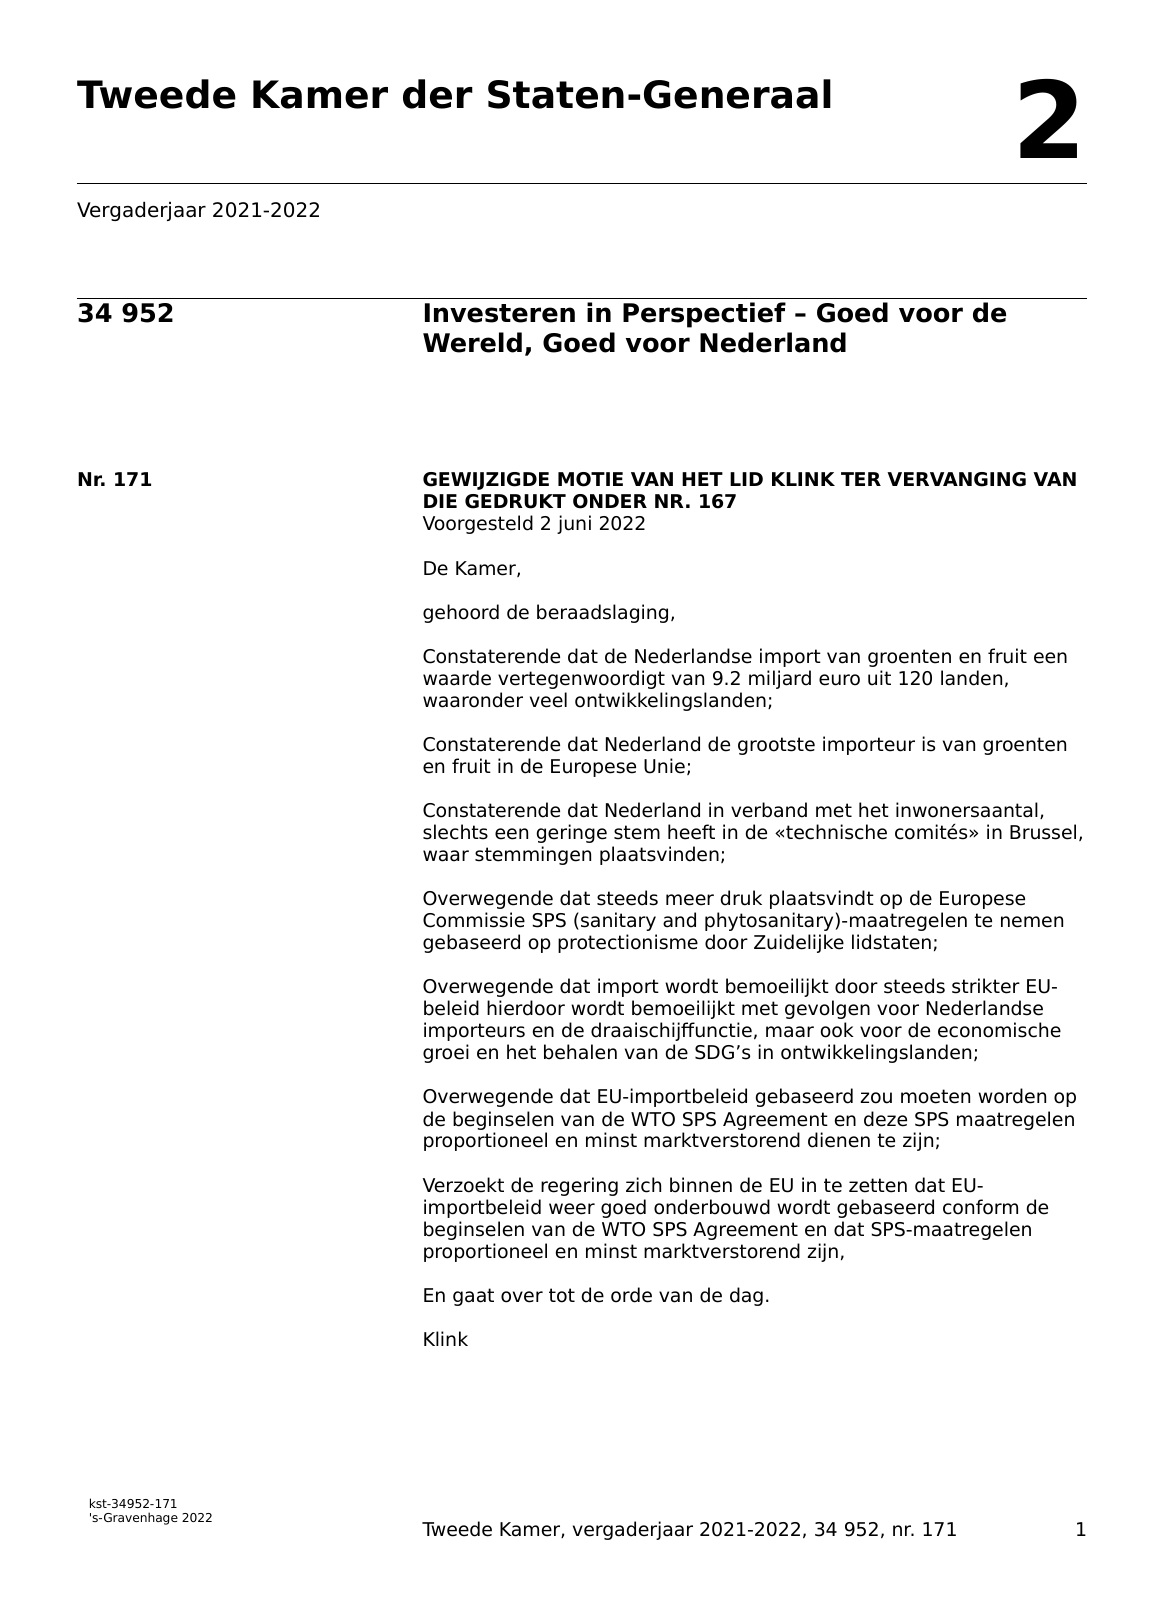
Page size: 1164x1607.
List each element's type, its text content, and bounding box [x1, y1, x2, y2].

text Verzoekt de regering zich binnen de EU in te zetten dat EU-importbeleid weer goed onderbouwd wordt gebaseerd conform de beginselen van de WTO SPS Agreement en dat SPS-maatregelen proportioneel en minst marktverstorend zijn, [422, 1174, 1087, 1262]
text Constaterende dat de Nederlandse import van groenten en fruit een waarde vertegenwoordigt van 9.2 miljard euro uit 120 landen, waaronder veel ontwikkelingslanden; [422, 646, 1087, 712]
text Voorgesteld 2 juni 2022 [422, 513, 1087, 535]
text De Kamer, [422, 557, 1087, 579]
text gehoord de beraadslaging, [422, 602, 1087, 624]
text Overwegende dat EU-importbeleid gebaseerd zou moeten worden op de beginselen van de WTO SPS Agreement en deze SPS maatregelen proportioneel en minst marktverstorend dienen te zijn; [422, 1086, 1087, 1152]
text 's-Gravenhage 2022 [88, 1511, 323, 1525]
text Constaterende dat Nederland de grootste importeur is van groenten en fruit in de Europese Unie; [422, 734, 1087, 778]
text En gaat over tot de orde van de dag. [422, 1285, 1087, 1307]
subtitle Nr. 171 GEWIJZIGDE MOTIE VAN HET LID KLINK TER VERVANGING VAN DIE GEDRUKT ONDER NR. 167 [77, 469, 1087, 513]
text Klink [422, 1329, 1087, 1351]
text kst-34952-171 [88, 1497, 323, 1511]
subtitle 34 952 Investeren in Perspectief – Goed voor de Wereld, Goed voor Nederland [77, 299, 1087, 358]
text Constaterende dat Nederland in verband met het inwonersaantal, slechts een geringe stem heeft in de «technische comités» in Brussel, waar stemmingen plaatsvinden; [422, 800, 1087, 866]
text Overwegende dat steeds meer druk plaatsvindt op de Europese Commissie SPS (sanitary and phytosanitary)-maatregelen te nemen gebaseerd op protectionisme door Zuidelijke lidstaten; [422, 888, 1087, 954]
table_cell Vergaderjaar 2021-2022 [77, 184, 1087, 298]
text Overwegende dat import wordt bemoeilijkt door steeds strikter EU-beleid hierdoor wordt bemoeilijkt met gevolgen voor Nederlandse importeurs en de draaischijffunctie, maar ook voor de economische groei en het behalen van de SDG’s in ontwikkelingslanden; [422, 976, 1087, 1064]
table_header Tweede Kamer der Staten-Generaal [77, 59, 886, 183]
table_header 2 [886, 59, 1087, 183]
